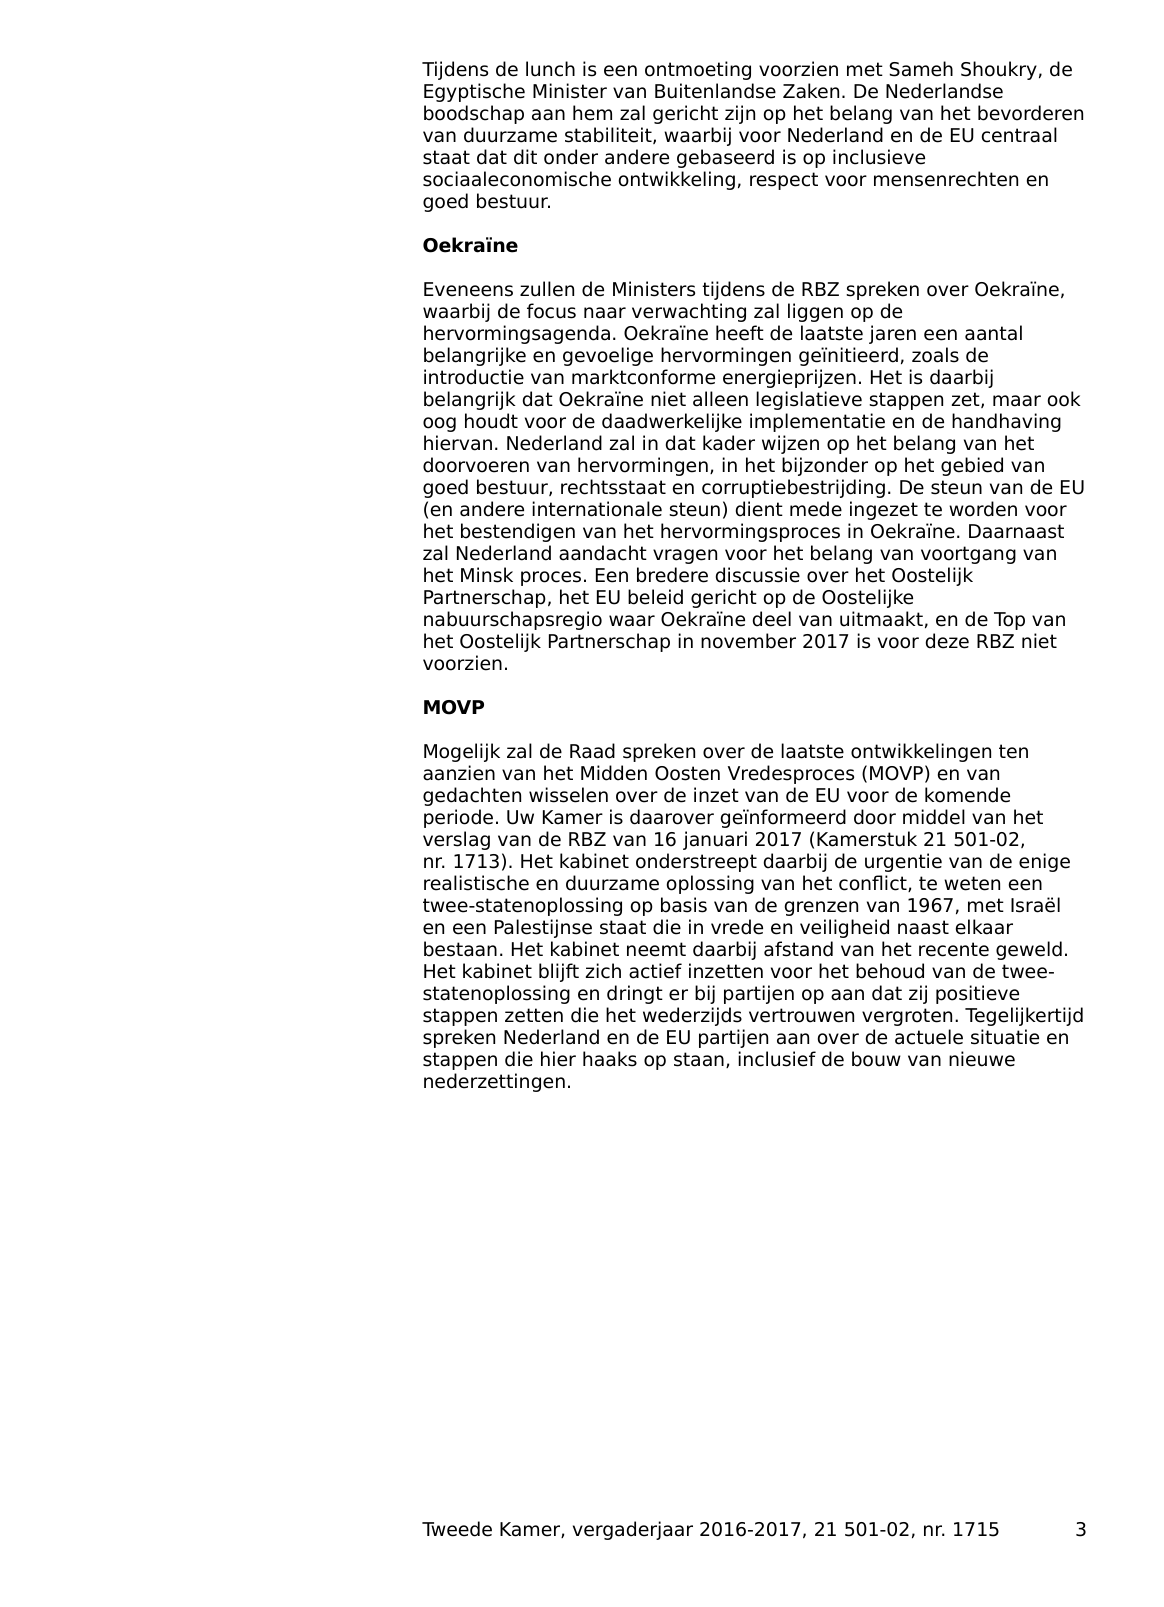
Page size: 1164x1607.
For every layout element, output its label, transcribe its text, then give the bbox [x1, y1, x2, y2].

text Mogelijk zal de Raad spreken over de laatste ontwikkelingen ten aanzien van het Midden Oosten Vredesproces (MOVP) en van gedachten wisselen over de inzet van de EU voor de komende periode. Uw Kamer is daarover geïnformeerd door middel van het verslag van de RBZ van 16 januari 2017 (Kamerstuk 21 501-02, nr. 1713). Het kabinet onderstreept daarbij de urgentie van de enige realistische en duurzame oplossing van het conflict, te weten een twee-statenoplossing op basis van de grenzen van 1967, met Israël en een Palestijnse staat die in vrede en veiligheid naast elkaar bestaan. Het kabinet neemt daarbij afstand van het recente geweld. Het kabinet blijft zich actief inzetten voor het behoud van de twee-statenoplossing en dringt er bij partijen op aan dat zij positieve stappen zetten die het wederzijds vertrouwen vergroten. Tegelijkertijd spreken Nederland en de EU partijen aan over de actuele situatie en stappen die hier haaks op staan, inclusief de bouw van nieuwe nederzettingen. [422, 741, 1087, 1093]
subtitle MOVP [422, 697, 1087, 719]
text Eveneens zullen de Ministers tijdens de RBZ spreken over Oekraïne, waarbij de focus naar verwachting zal liggen op de hervormingsagenda. Oekraïne heeft de laatste jaren een aantal belangrijke en gevoelige hervormingen geïnitieerd, zoals de introductie van marktconforme energieprijzen. Het is daarbij belangrijk dat Oekraïne niet alleen legislatieve stappen zet, maar ook oog houdt voor de daadwerkelijke implementatie en de handhaving hiervan. Nederland zal in dat kader wijzen op het belang van het doorvoeren van hervormingen, in het bijzonder op het gebied van goed bestuur, rechtsstaat en corruptiebestrijding. De steun van de EU (en andere internationale steun) dient mede ingezet te worden voor het bestendigen van het hervormingsproces in Oekraïne. Daarnaast zal Nederland aandacht vragen voor het belang van voortgang van het Minsk proces. Een bredere discussie over het Oostelijk Partnerschap, het EU beleid gericht op de Oostelijke nabuurschapsregio waar Oekraïne deel van uitmaakt, en de Top van het Oostelijk Partnerschap in november 2017 is voor deze RBZ niet voorzien. [422, 279, 1087, 675]
text Tijdens de lunch is een ontmoeting voorzien met Sameh Shoukry, de Egyptische Minister van Buitenlandse Zaken. De Nederlandse boodschap aan hem zal gericht zijn op het belang van het bevorderen van duurzame stabiliteit, waarbij voor Nederland en de EU centraal staat dat dit onder andere gebaseerd is op inclusieve sociaaleconomische ontwikkeling, respect voor mensenrechten en goed bestuur. [422, 59, 1087, 213]
subtitle Oekraïne [422, 235, 1087, 257]
